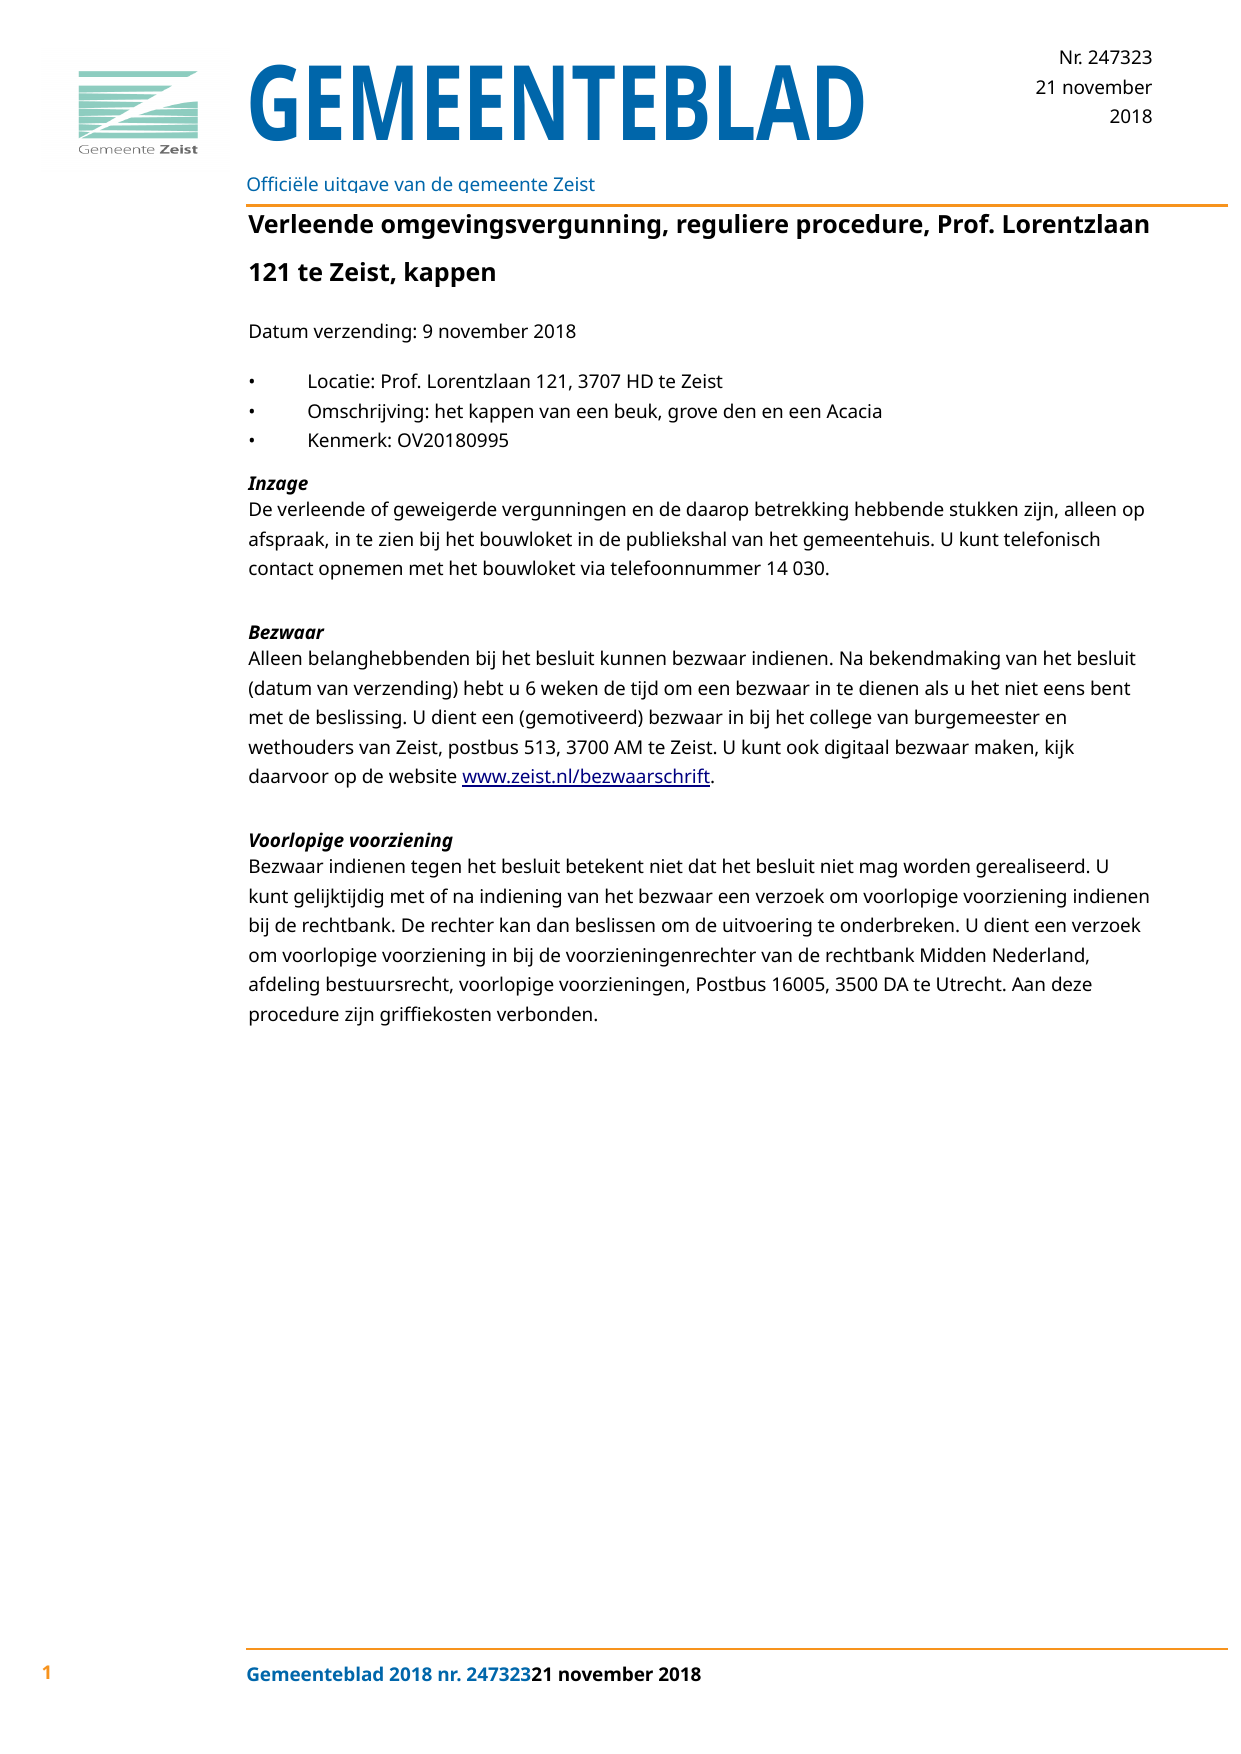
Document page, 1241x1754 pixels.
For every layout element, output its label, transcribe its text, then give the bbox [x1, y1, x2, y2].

text Voorlopige voorziening [248, 827, 1152, 853]
text Bezwaar [248, 619, 1152, 645]
text Datum verzending: 9 november 2018 [248, 318, 1152, 344]
text Inzage [248, 471, 1152, 496]
list Omschrijving: het kappen van een beuk, grove den en een Acacia [248, 398, 1152, 424]
list Locatie: Prof. Lorentzlaan 121, 3707 HD te Zeist [248, 368, 1152, 394]
text Verleende omgevingsvergunning, reguliere procedure, Prof. Lorentzlaan 121 te Zeist, kappen [248, 207, 1152, 288]
list Kenmerk: OV20180995 [248, 427, 1152, 453]
text De verleende of geweigerde vergunningen en de daarop betrekking hebbende stukken zijn, alleen op afspraak, in te zien bij het bouwloket in de publiekshal van het gemeentehuis. U kunt telefonisch contact opnemen met het bouwloket via telefoonnummer 14 030. [248, 496, 1152, 581]
text Bezwaar indienen tegen het besluit betekent niet dat het besluit niet mag worden gerealiseerd. U kunt gelijktijdig met of na indiening van het bezwaar een verzoek om voorlopige voorziening indienen bij de rechtbank. De rechter kan dan beslissen om de uitvoering te onderbreken. U dient een verzoek om voorlopige voorziening in bij de voorzieningenrechter van de rechtbank Midden Nederland, afdeling bestuursrecht, voorlopige voorzieningen, Postbus 16005, 3500 DA te Utrecht. Aan deze procedure zijn griffiekosten verbonden. [248, 853, 1152, 1027]
picture [41, 47, 231, 172]
text Alleen belanghebbenden bij het besluit kunnen bezwaar indienen. Na bekendmaking van het besluit (datum van verzending) hebt u 6 weken de tijd om een bezwaar in te dienen als u het niet eens bent met de beslissing. U dient een (gemotiveerd) bezwaar in bij het college van burgemeester en wethouders van Zeist, postbus 513, 3700 AM te Zeist. U kunt ook digitaal bezwaar maken, kijk daarvoor op de website www.zeist.nl/bezwaarschrift. [248, 645, 1152, 789]
